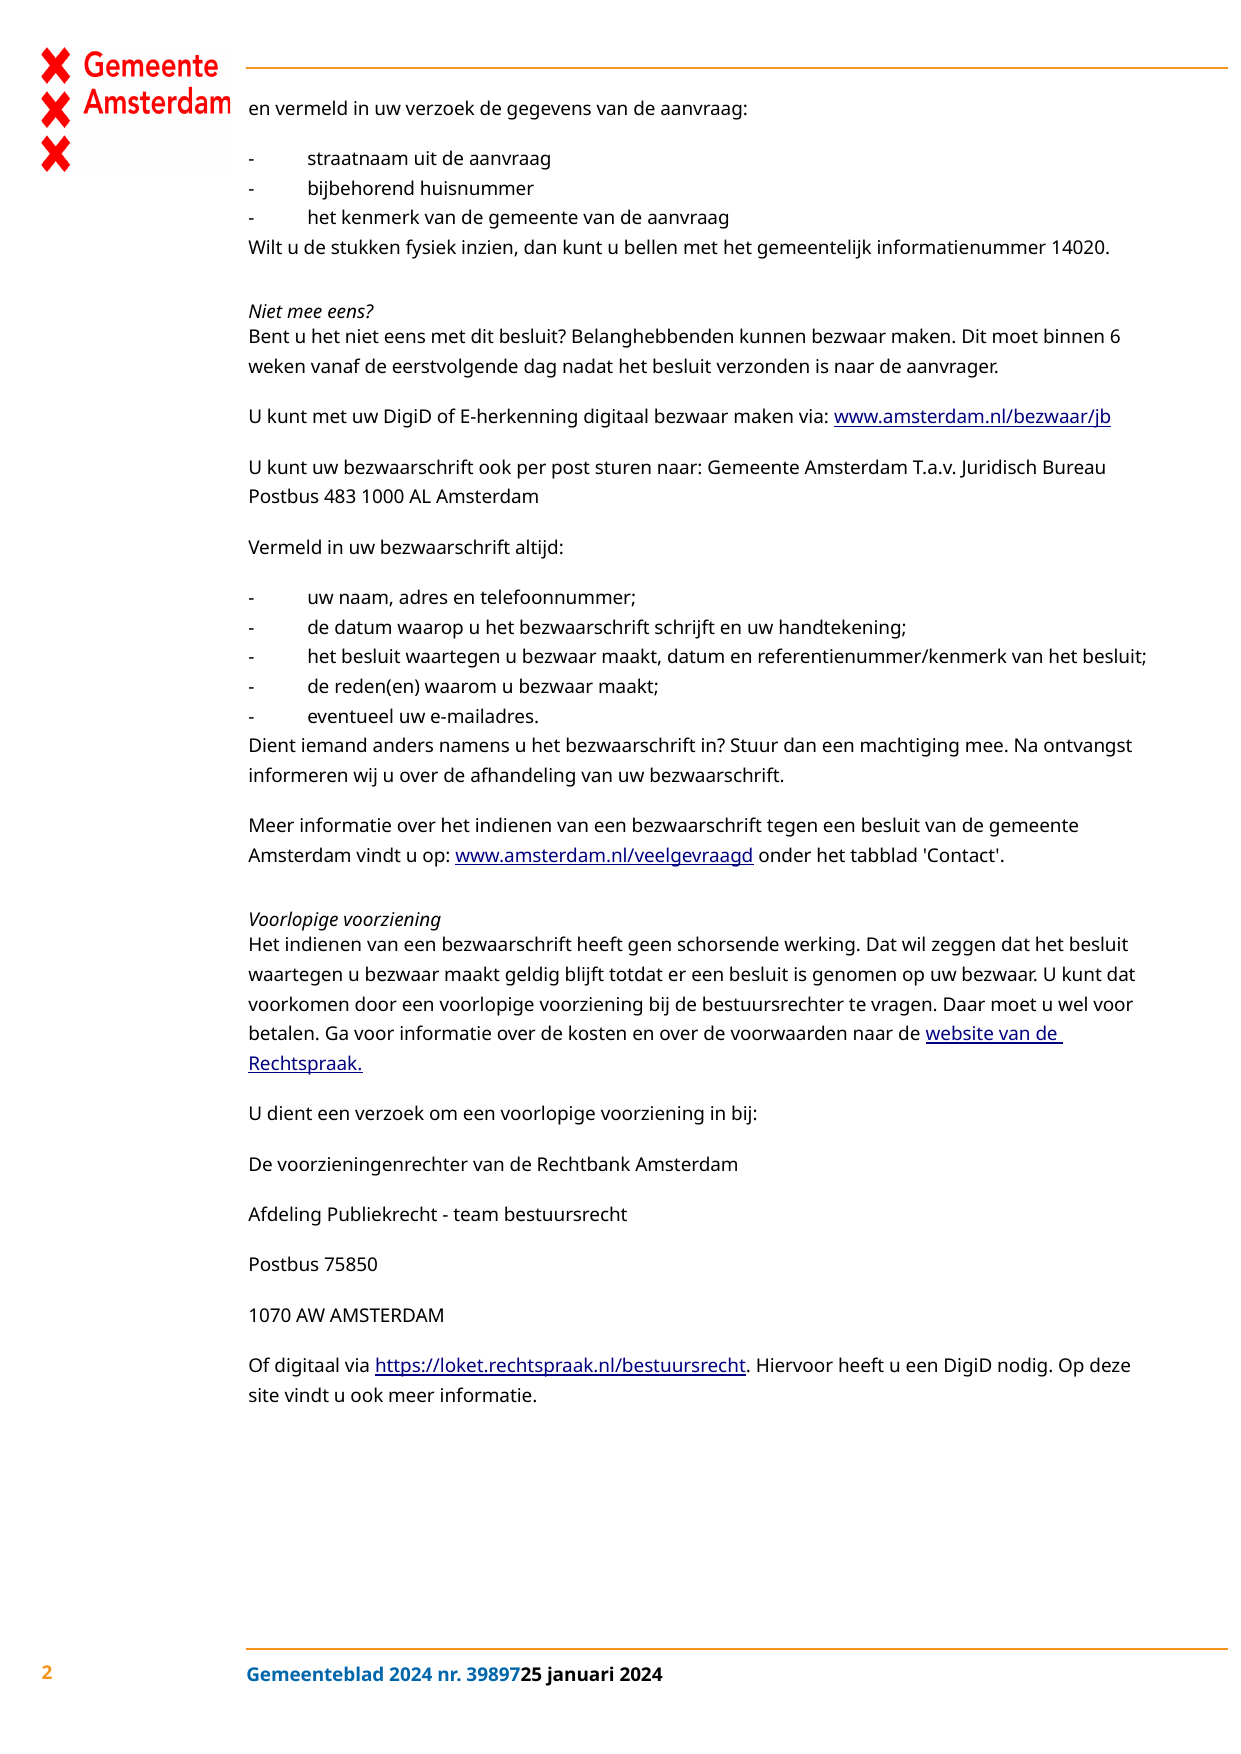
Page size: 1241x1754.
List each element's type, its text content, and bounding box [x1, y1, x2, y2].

text U kunt uw bezwaarschrift ook per post sturen naar: Gemeente Amsterdam T.a.v. Juridisch Bureau Postbus 483 1000 AL Amsterdam [248, 454, 1152, 509]
text Voorlopige voorziening [248, 906, 1152, 932]
list het besluit waartegen u bezwaar maakt, datum en referentienummer/kenmerk van het besluit; [248, 644, 1152, 669]
text Afdeling Publiekrecht - team bestuursrecht [248, 1201, 1152, 1227]
picture [41, 47, 231, 172]
list het kenmerk van de gemeente van de aanvraag [248, 204, 1152, 230]
text Meer informatie over het indienen van een bezwaarschrift tegen een besluit van de gemeente Amsterdam vindt u op: www.amsterdam.nl/veelgevraagd onder het tabblad 'Contact'. [248, 812, 1152, 868]
list de datum waarop u het bezwaarschrift schrijft en uw handtekening; [248, 614, 1152, 640]
text De voorzieningenrechter van de Rechtbank Amsterdam [248, 1151, 1152, 1177]
list straatnaam uit de aanvraag [248, 145, 1152, 171]
text Het indienen van een bezwaarschrift heeft geen schorsende werking. Dat wil zeggen dat het besluit waartegen u bezwaar maakt geldig blijft totdat er een besluit is genomen op uw bezwaar. U kunt dat voorkomen door een voorlopige voorziening bij de bestuursrechter te vragen. Daar moet u wel voor betalen. Ga voor informatie over de kosten en over de voorwaarden naar de website van de Rechtspraak. [248, 932, 1152, 1076]
text U dient een verzoek om een voorlopige voorziening in bij: [248, 1100, 1152, 1126]
text U kunt met uw DigiD of E-herkenning digitaal bezwaar maken via: www.amsterdam.nl/bezwaar/jb [248, 404, 1152, 429]
list de reden(en) waarom u bezwaar maakt; [248, 673, 1152, 699]
text Niet mee eens? [248, 298, 1152, 324]
text Of digitaal via https://loket.rechtspraak.nl/bestuursrecht. Hiervoor heeft u een DigiD nodig. Op deze site vindt u ook meer informatie. [248, 1352, 1152, 1408]
text Bent u het niet eens met dit besluit? Belanghebbenden kunnen bezwaar maken. Dit moet binnen 6 weken vanaf de eerstvolgende dag nadat het besluit verzonden is naar de aanvrager. [248, 324, 1152, 379]
text Vermeld in uw bezwaarschrift altijd: [248, 534, 1152, 560]
list bijbehorend huisnummer [248, 175, 1152, 201]
text Dient iemand anders namens u het bezwaarschrift in? Stuur dan een machtiging mee. Na ontvangst informeren wij u over de afhandeling van uw bezwaarschrift. [248, 732, 1152, 788]
text Postbus 75850 [248, 1252, 1152, 1277]
list eventueel uw e-mailadres. [248, 703, 1152, 728]
list uw naam, adres en telefoonnummer; [248, 584, 1152, 610]
text en vermeld in uw verzoek de gegevens van de aanvraag: [248, 95, 1152, 121]
text 1070 AW AMSTERDAM [248, 1302, 1152, 1328]
text Wilt u de stukken fysiek inzien, dan kunt u bellen met het gemeentelijk informatienummer 14020. [248, 234, 1152, 260]
